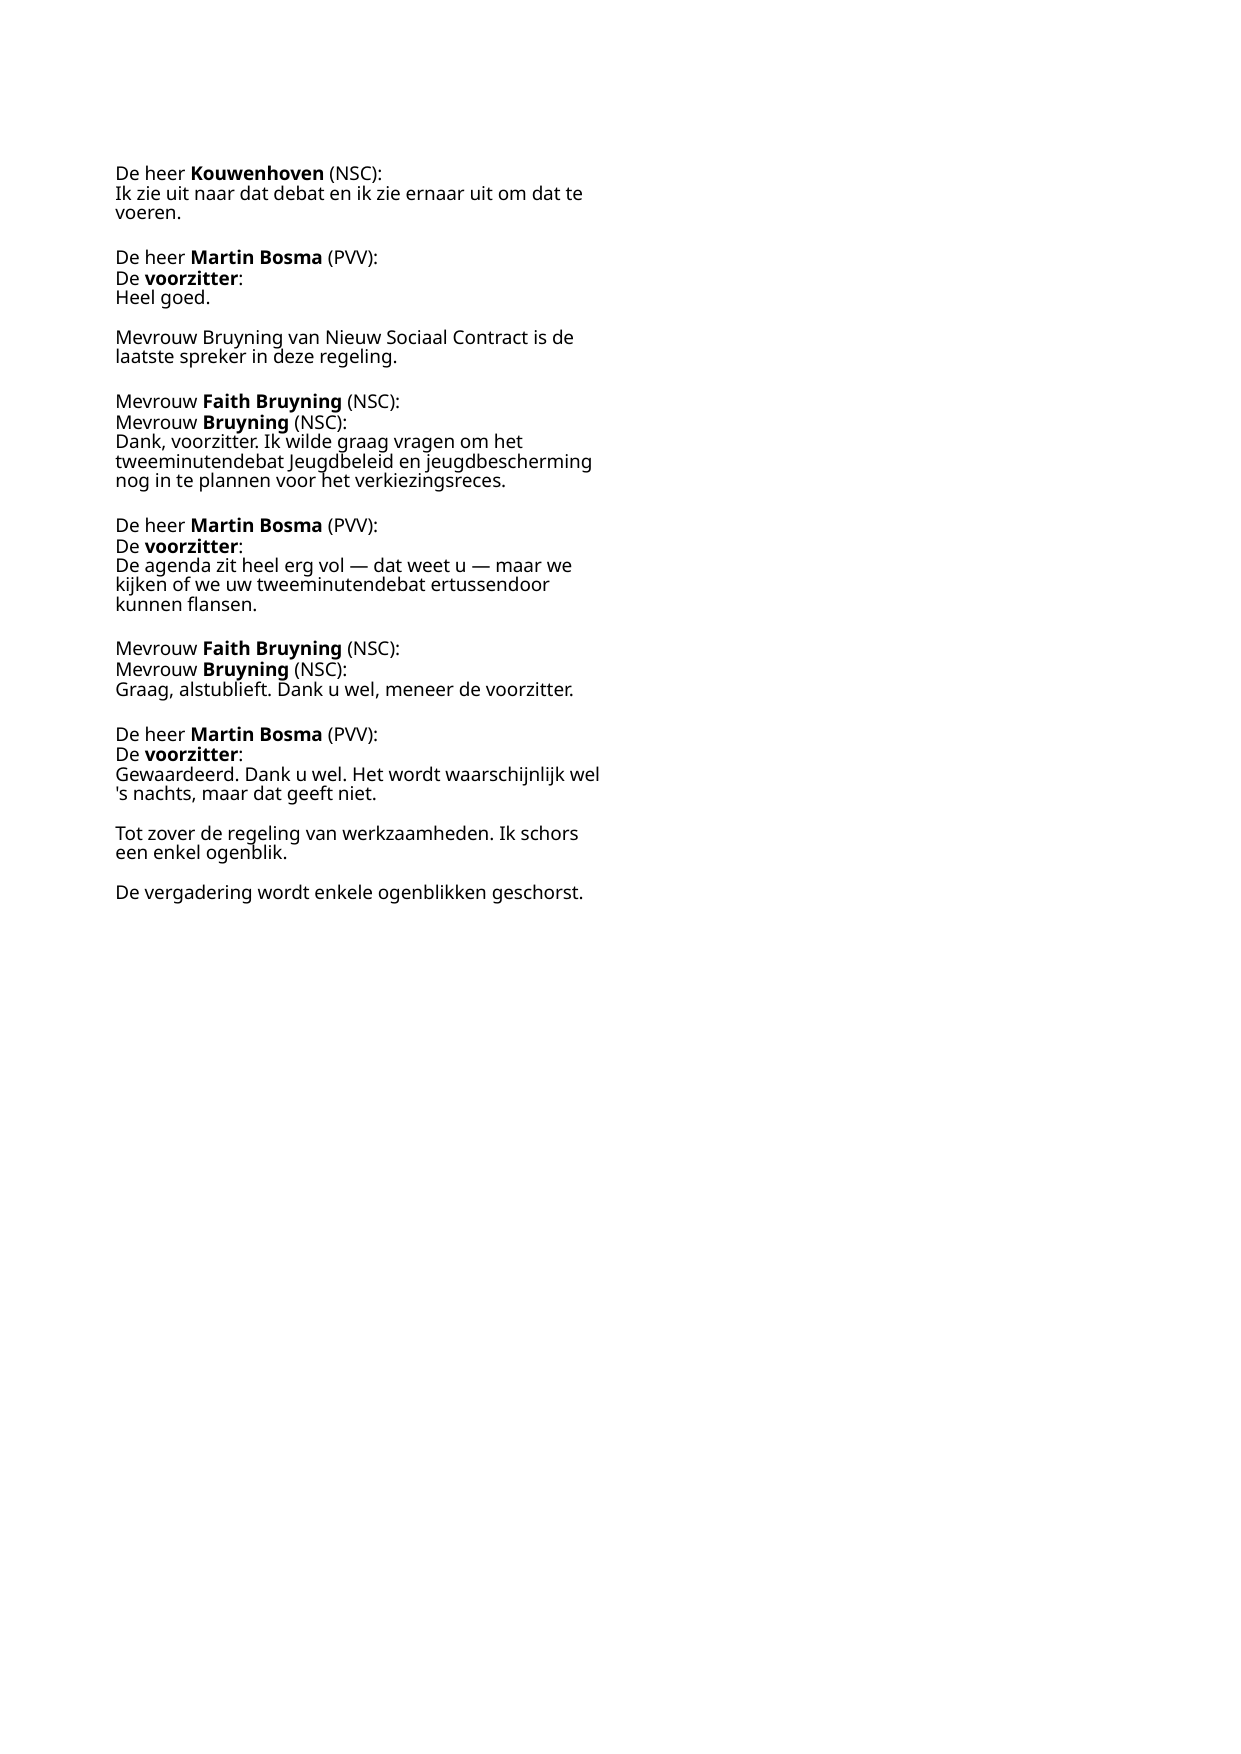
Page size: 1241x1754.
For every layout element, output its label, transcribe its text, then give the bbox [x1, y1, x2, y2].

text De voorzitter: [115, 746, 605, 766]
text Heel goed. [115, 289, 605, 308]
text De voorzitter: [115, 538, 605, 557]
text De agenda zit heel erg vol — dat weet u — maar we kijken of we uw tweeminutendebat ertussendoor kunnen flansen. [115, 557, 605, 615]
text De voorzitter: [115, 270, 605, 289]
text Ik zie uit naar dat debat en ik zie ernaar uit om dat te voeren. [115, 184, 605, 223]
text Mevrouw Faith Bruyning (NSC): [115, 388, 605, 414]
text De heer Kouwenhoven (NSC): [115, 165, 605, 184]
text Mevrouw Bruyning van Nieuw Sociaal Contract is de laatste spreker in deze regeling. [115, 329, 605, 367]
text De heer Martin Bosma (PVV): [115, 244, 605, 270]
text Graag, alstublieft. Dank u wel, meneer de voorzitter. [115, 681, 605, 700]
text Mevrouw Bruyning (NSC): [115, 661, 605, 681]
text Gewaardeerd. Dank u wel. Het wordt waarschijnlijk wel 's nachts, maar dat geeft niet. [115, 766, 605, 804]
text De heer Martin Bosma (PVV): [115, 512, 605, 538]
text Tot zover de regeling van werkzaamheden. Ik schors een enkel ogenblik. [115, 825, 605, 863]
text Mevrouw Bruyning (NSC): [115, 414, 605, 433]
text De heer Martin Bosma (PVV): [115, 721, 605, 746]
text De vergadering wordt enkele ogenblikken geschorst. [115, 884, 605, 904]
text Mevrouw Faith Bruyning (NSC): [115, 636, 605, 661]
text Dank, voorzitter. Ik wilde graag vragen om het tweeminutendebat Jeugdbeleid en jeugdbescherming nog in te plannen voor het verkiezingsreces. [115, 433, 605, 491]
